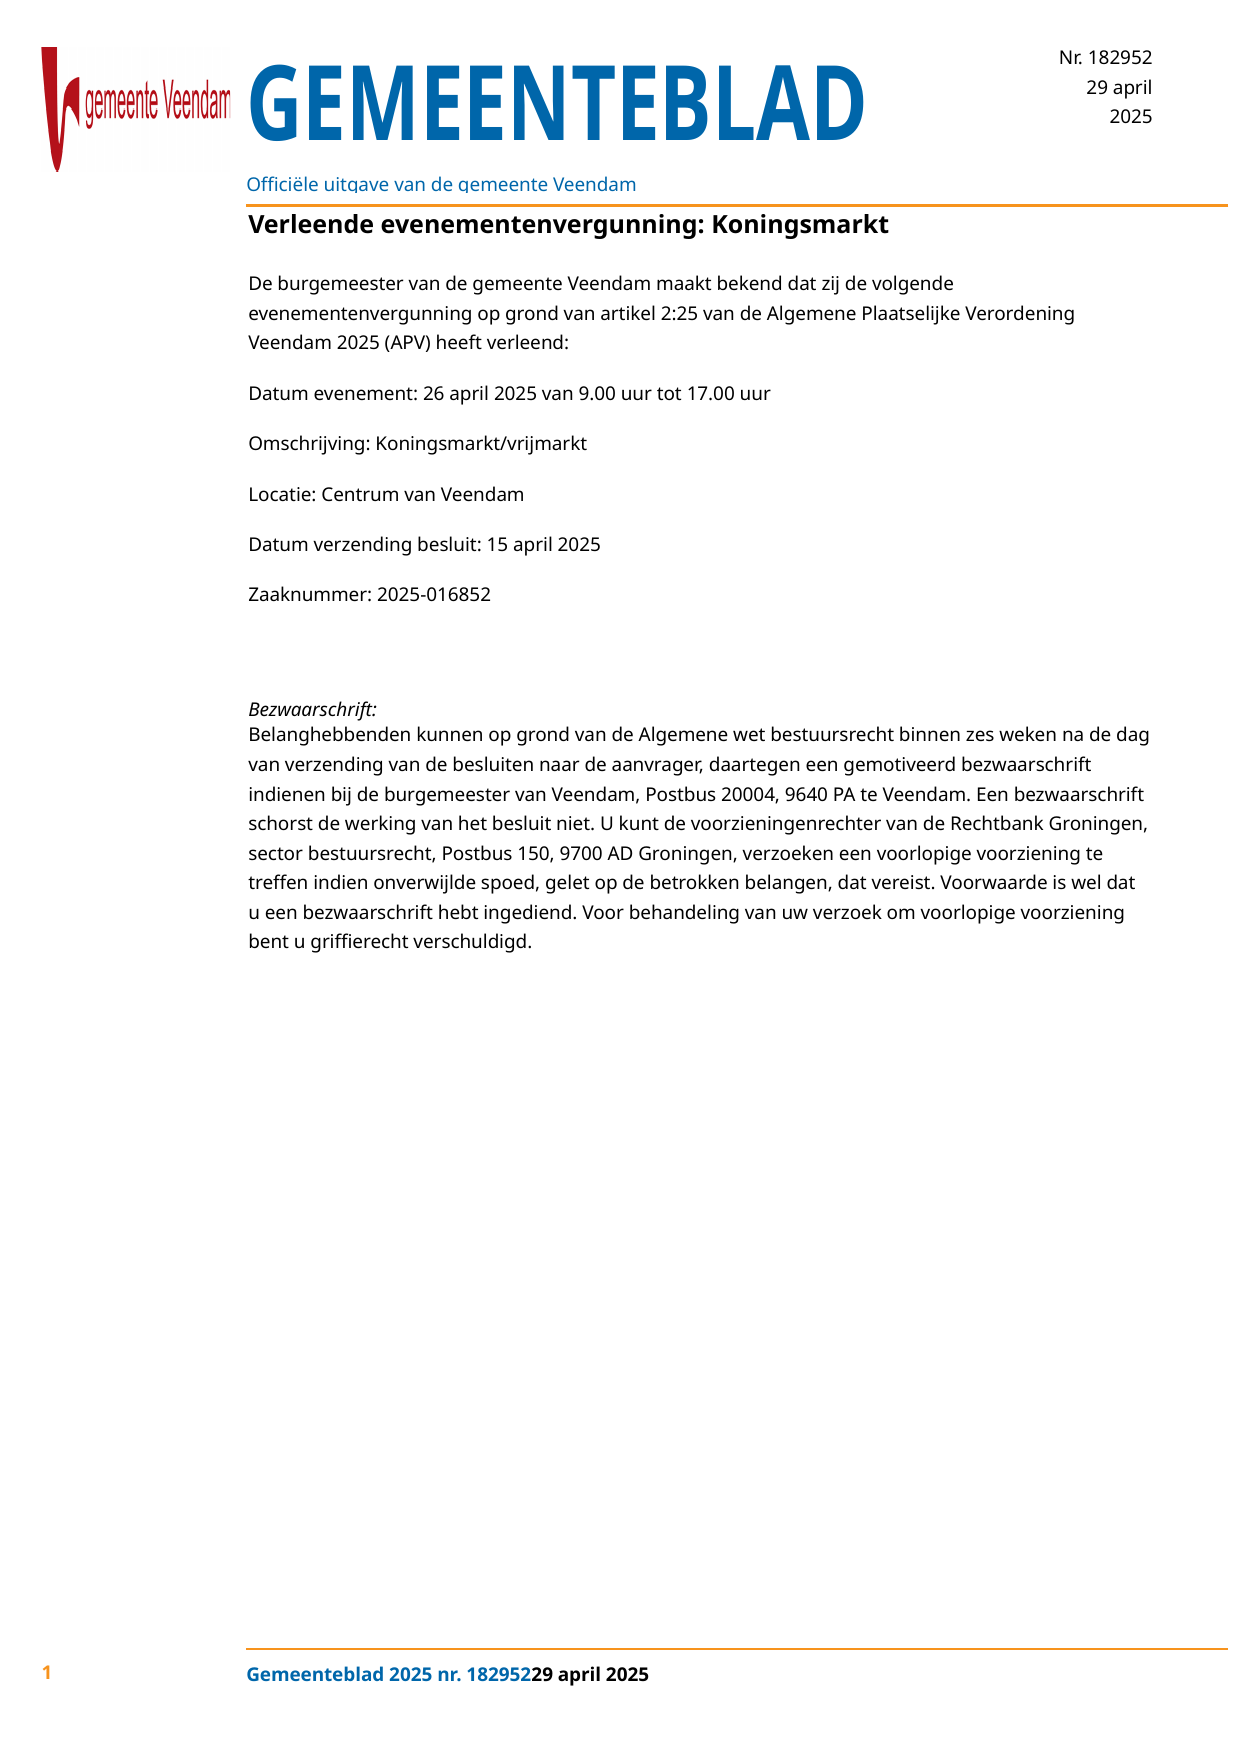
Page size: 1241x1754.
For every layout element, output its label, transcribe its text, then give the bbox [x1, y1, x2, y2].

text De burgemeester van de gemeente Veendam maakt bekend dat zij de volgende evenementenvergunning op grond van artikel 2:25 van de Algemene Plaatselijke Verordening Veendam 2025 (APV) heeft verleend: [248, 270, 1152, 355]
text Omschrijving: Koningsmarkt/vrijmarkt [248, 430, 1152, 456]
text Verleende evenementenvergunning: Koningsmarkt [248, 207, 1152, 241]
text Zaaknummer: 2025-016852 [248, 582, 1152, 607]
text Datum evenement: 26 april 2025 van 9.00 uur tot 17.00 uur [248, 380, 1152, 406]
text Locatie: Centrum van Veendam [248, 481, 1152, 506]
text Bezwaarschrift: [248, 696, 1152, 722]
picture [41, 47, 231, 172]
text Belanghebbenden kunnen op grond van de Algemene wet bestuursrecht binnen zes weken na de dag van verzending van de besluiten naar de aanvrager, daartegen een gemotiveerd bezwaarschrift indienen bij de burgemeester van Veendam, Postbus 20004, 9640 PA te Veendam. Een bezwaarschrift schorst de werking van het besluit niet. U kunt de voorzieningenrechter van de Rechtbank Groningen, sector bestuursrecht, Postbus 150, 9700 AD Groningen, verzoeken een voorlopige voorziening te treffen indien onverwijlde spoed, gelet op de betrokken belangen, dat vereist. Voorwaarde is wel dat u een bezwaarschrift hebt ingediend. Voor behandeling van uw verzoek om voorlopige voorziening bent u griffierecht verschuldigd. [248, 722, 1152, 954]
text Datum verzending besluit: 15 april 2025 [248, 531, 1152, 557]
